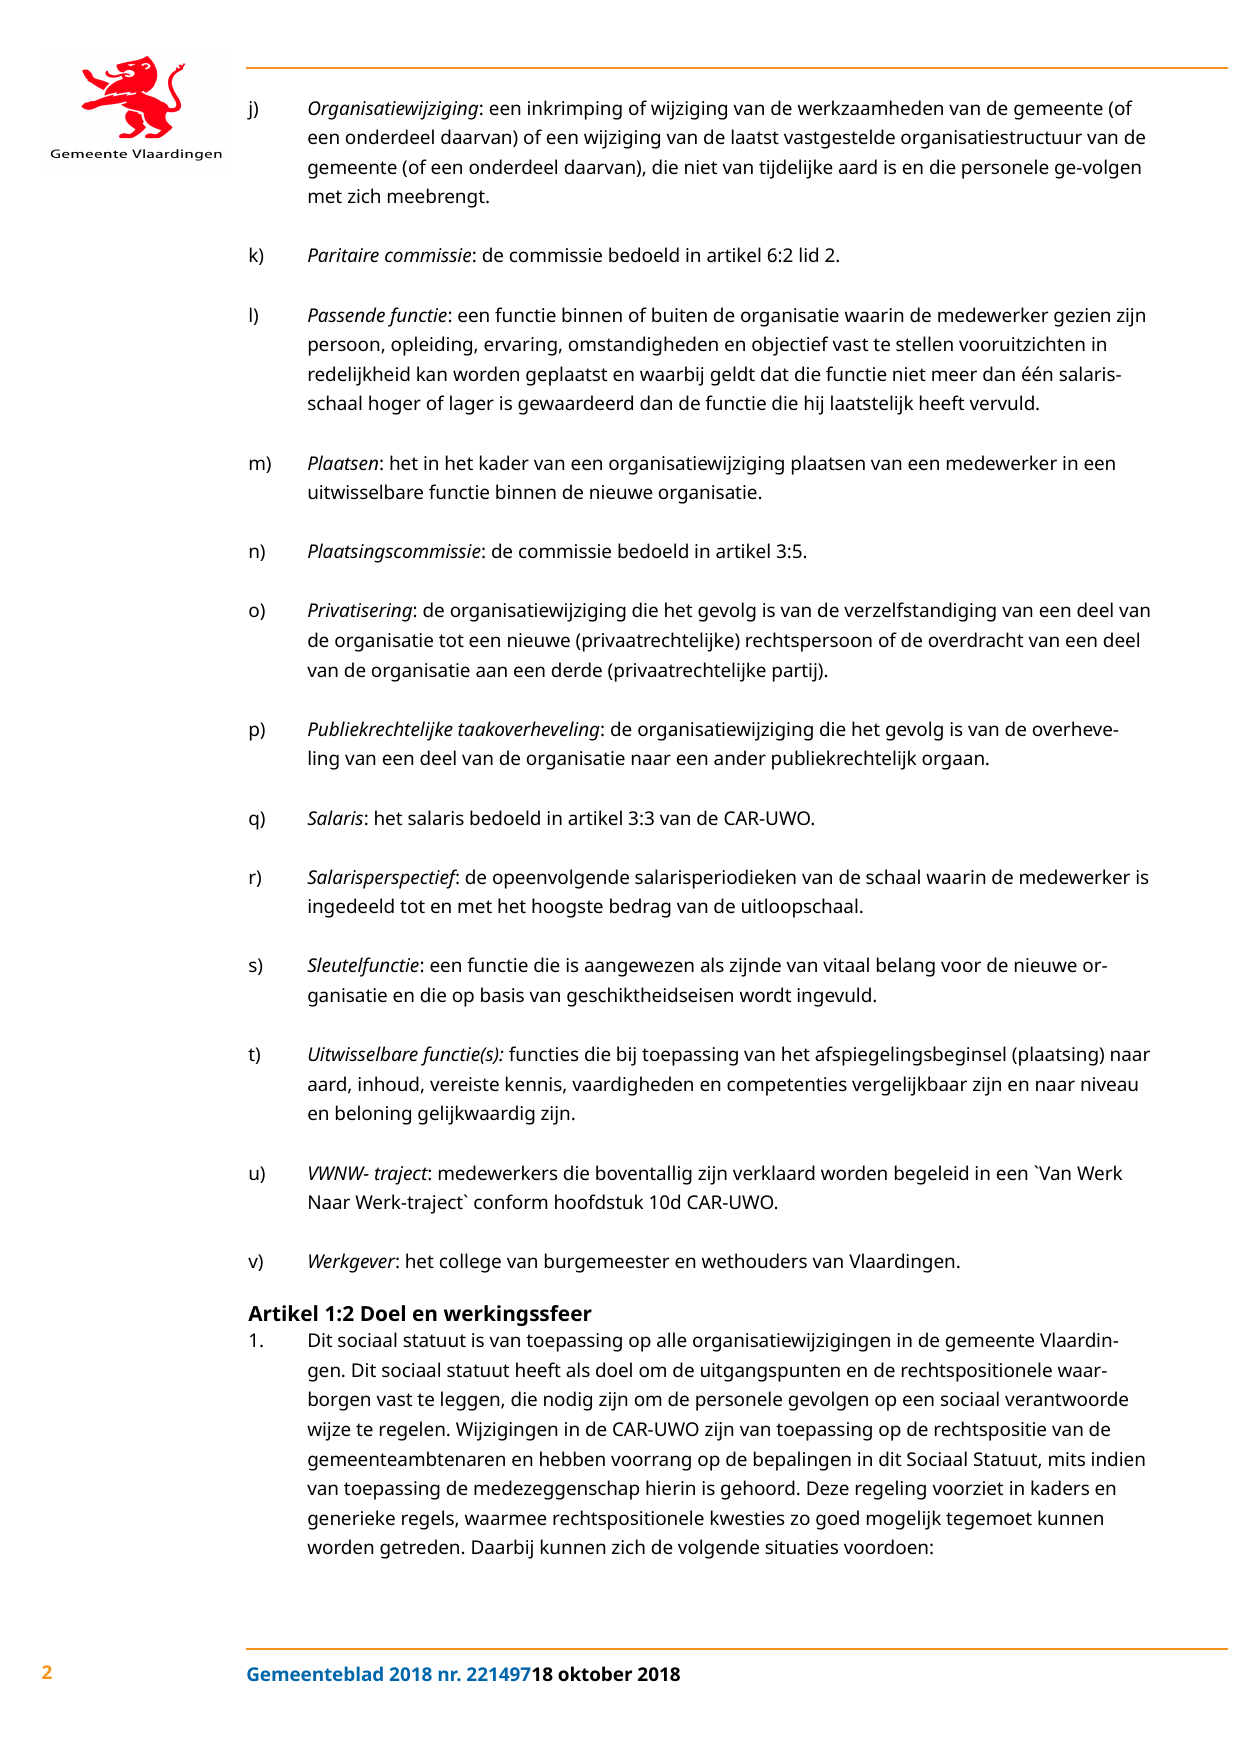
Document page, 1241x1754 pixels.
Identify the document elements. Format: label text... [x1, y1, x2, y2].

list Sleutelfunctie: een functie die is aangewezen als zijnde van vitaal belang voor de nieuwe or-ganisatie en die op basis van geschiktheidseisen wordt ingevuld. [248, 953, 1152, 1008]
list Plaatsen: het in het kader van een organisatiewijziging plaatsen van een medewerker in een uitwisselbare functie binnen de nieuwe organisatie. [248, 450, 1152, 505]
text Artikel 1:2 Doel en werkingssfeer [248, 1299, 1152, 1327]
list Publiekrechtelijke taakoverheveling: de organisatiewijziging die het gevolg is van de overheve-ling van een deel van de organisatie naar een ander publiekrechtelijk orgaan. [248, 716, 1152, 771]
list Passende functie: een functie binnen of buiten de organisatie waarin de medewerker gezien zijn persoon, opleiding, ervaring, omstandigheden en objectief vast te stellen vooruitzichten in redelijkheid kan worden geplaatst en waarbij geldt dat die functie niet meer dan één salaris-schaal hoger of lager is gewaardeerd dan de functie die hij laatstelijk heeft vervuld. [248, 302, 1152, 416]
picture [41, 47, 231, 172]
list Privatisering: de organisatiewijziging die het gevolg is van de verzelfstandiging van een deel van de organisatie tot een nieuwe (privaatrechtelijke) rechtspersoon of de overdracht van een deel van de organisatie aan een derde (privaatrechtelijke partij). [248, 598, 1152, 683]
list Salarisperspectief: de opeenvolgende salarisperiodieken van de schaal waarin de medewerker is ingedeeld tot en met het hoogste bedrag van de uitloopschaal. [248, 864, 1152, 919]
list Uitwisselbare functie(s): functies die bij toepassing van het afspiegelingsbeginsel (plaatsing) naar aard, inhoud, vereiste kennis, vaardigheden en competenties vergelijkbaar zijn en naar niveau en beloning gelijkwaardig zijn. [248, 1041, 1152, 1126]
list Dit sociaal statuut is van toepassing op alle organisatiewijzigingen in de gemeente Vlaardin-gen. Dit sociaal statuut heeft als doel om de uitgangspunten en de rechtspositionele waar-borgen vast te leggen, die nodig zijn om de personele gevolgen op een sociaal verantwoorde wijze te regelen. Wijzigingen in de CAR-UWO zijn van toepassing op de rechtspositie van de gemeenteambtenaren en hebben voorrang op de bepalingen in dit Sociaal Statuut, mits indien van toepassing de medezeggenschap hierin is gehoord. Deze regeling voorziet in kaders en generieke regels, waarmee rechtspositionele kwesties zo goed mogelijk tegemoet kunnen worden getreden. Daarbij kunnen zich de volgende situaties voordoen: [248, 1327, 1152, 1560]
list VWNW- traject: medewerkers die boventallig zijn verklaard worden begeleid in een `Van Werk Naar Werk-traject` conform hoofdstuk 10d CAR-UWO. [248, 1160, 1152, 1215]
list Salaris: het salaris bedoeld in artikel 3:3 van de CAR-UWO. [248, 805, 1152, 831]
list Paritaire commissie: de commissie bedoeld in artikel 6:2 lid 2. [248, 243, 1152, 268]
list Organisatiewijziging: een inkrimping of wijziging van de werkzaamheden van de gemeente (of een onderdeel daarvan) of een wijziging van de laatst vastgestelde organisatiestructuur van de gemeente (of een onderdeel daarvan), die niet van tijdelijke aard is en die personele ge-volgen met zich meebrengt. [248, 95, 1152, 209]
list Werkgever: het college van burgemeester en wethouders van Vlaardingen. [248, 1248, 1152, 1274]
list Plaatsingscommissie: de commissie bedoeld in artikel 3:5. [248, 538, 1152, 564]
